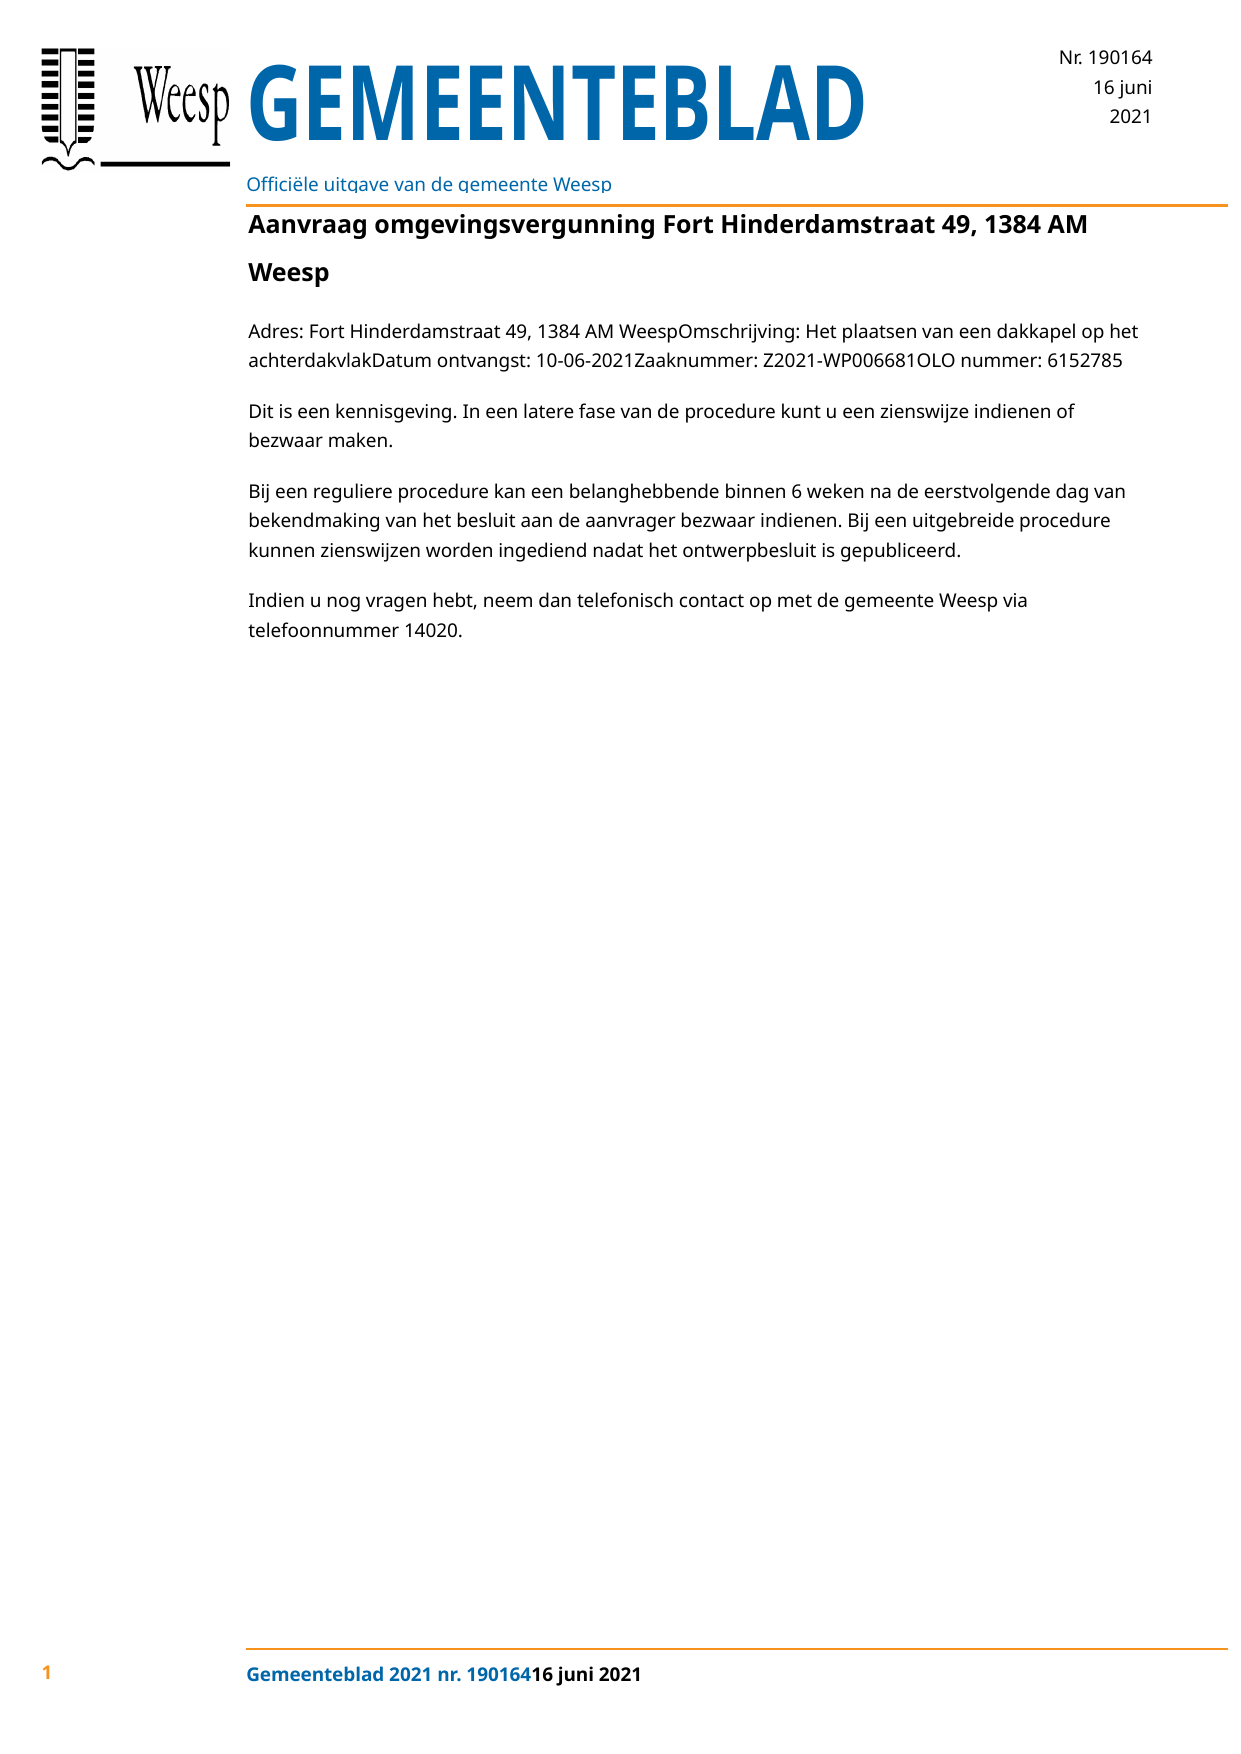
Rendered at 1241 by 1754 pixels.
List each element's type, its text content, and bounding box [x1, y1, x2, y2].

text Adres: Fort Hinderdamstraat 49, 1384 AM WeespOmschrijving: Het plaatsen van een dakkapel op het achterdakvlakDatum ontvangst: 10-06-2021Zaaknummer: Z2021-WP006681OLO nummer: 6152785 [248, 318, 1152, 373]
text Aanvraag omgevingsvergunning Fort Hinderdamstraat 49, 1384 AM Weesp [248, 207, 1152, 288]
text Bij een reguliere procedure kan een belanghebbende binnen 6 weken na de eerstvolgende dag van bekendmaking van het besluit aan de aanvrager bezwaar indienen. Bij een uitgebreide procedure kunnen zienswijzen worden ingediend nadat het ontwerpbesluit is gepubliceerd. [248, 478, 1152, 563]
text Dit is een kennisgeving. In een latere fase van de procedure kunt u een zienswijze indienen of bezwaar maken. [248, 398, 1152, 453]
picture [41, 47, 231, 172]
text Indien u nog vragen hebt, neem dan telefonisch contact op met de gemeente Weesp via telefoonnummer 14020. [248, 587, 1152, 643]
